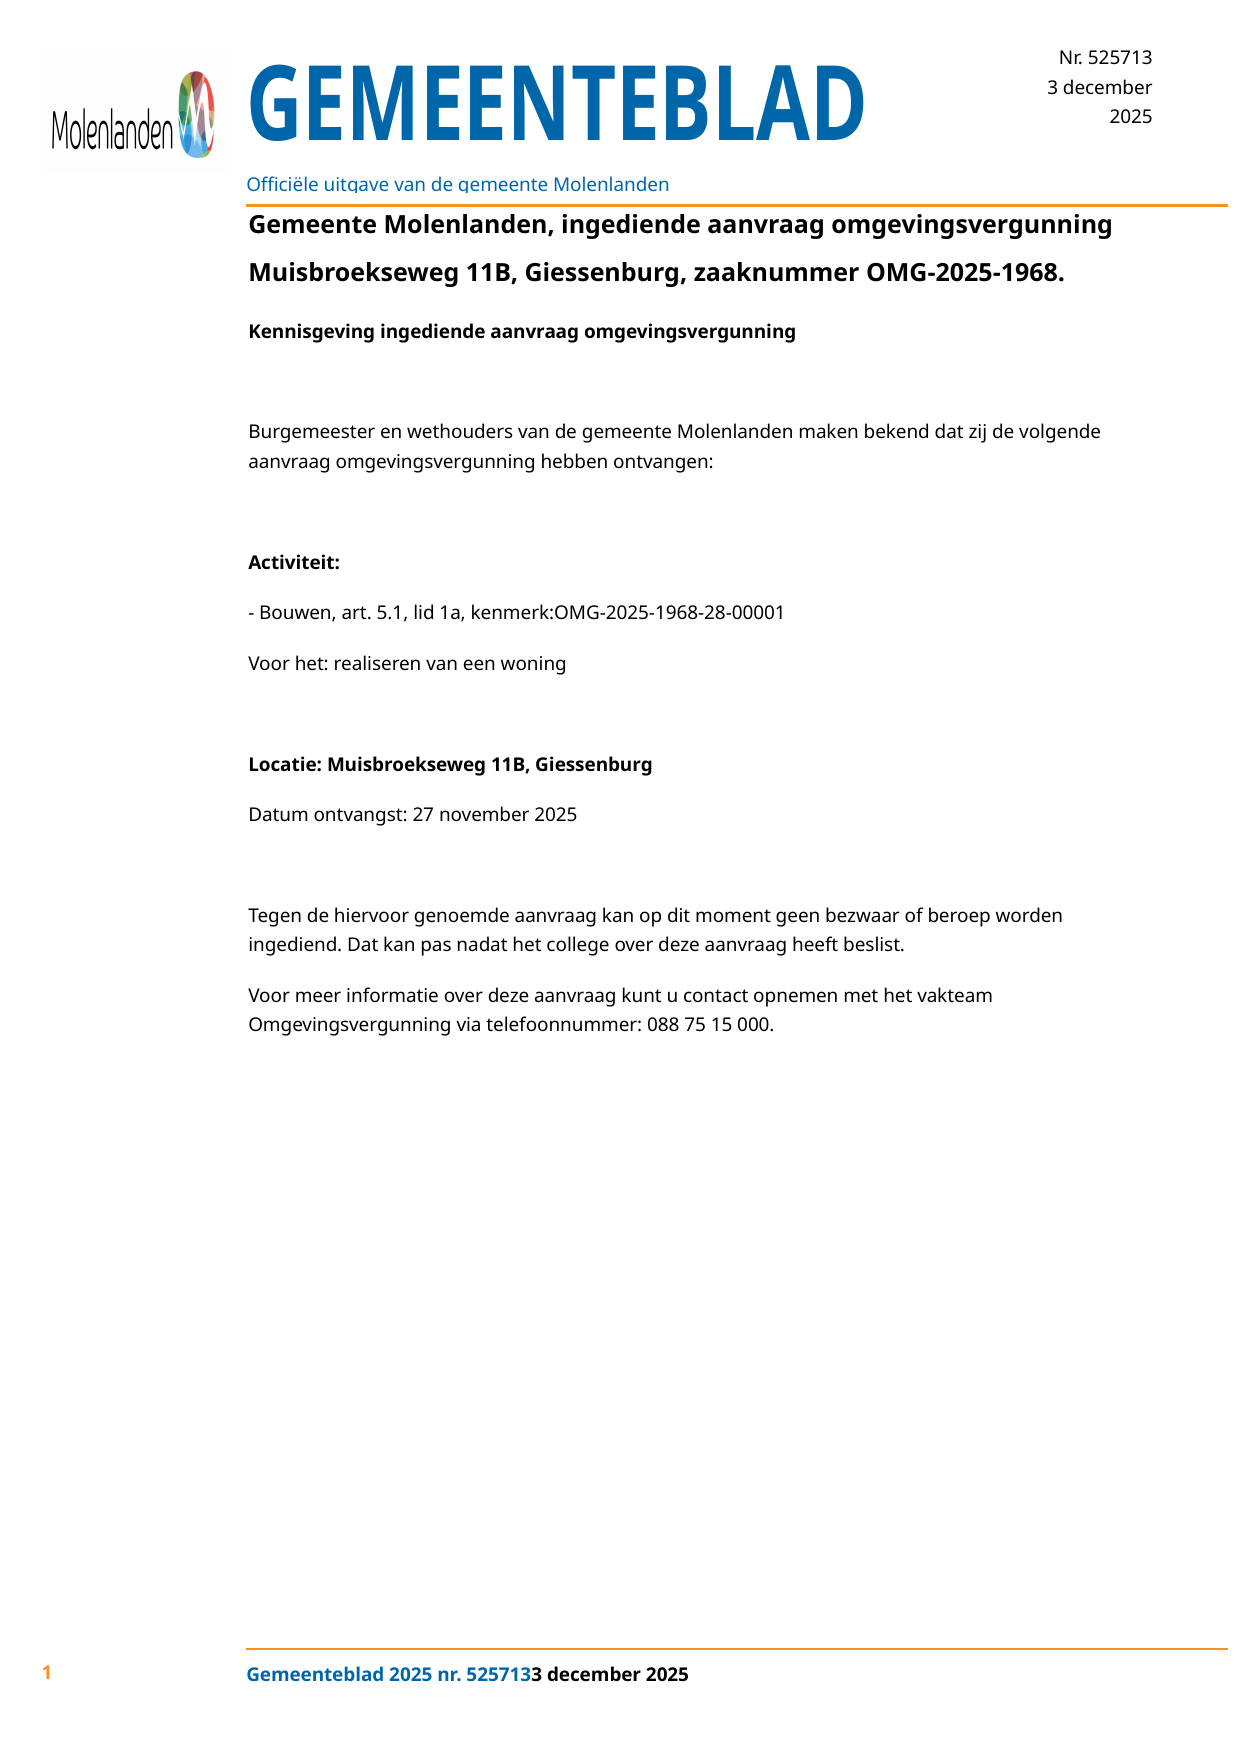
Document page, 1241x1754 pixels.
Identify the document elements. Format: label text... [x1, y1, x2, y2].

text Activiteit: [248, 549, 1152, 575]
picture [41, 47, 231, 172]
text Burgemeester en wethouders van de gemeente Molenlanden maken bekend dat zij de volgende aanvraag omgevingsvergunning hebben ontvangen: [248, 419, 1152, 474]
text - Bouwen, art. 5.1, lid 1a, kenmerk:OMG-2025-1968-28-00001 [248, 599, 1152, 625]
text Gemeente Molenlanden, ingediende aanvraag omgevingsvergunning Muisbroekseweg 11B, Giessenburg, zaaknummer OMG-2025-1968. [248, 207, 1152, 288]
text Voor meer informatie over deze aanvraag kunt u contact opnemen met het vakteam Omgevingsvergunning via telefoonnummer: 088 75 15 000. [248, 982, 1152, 1037]
text Tegen de hiervoor genoemde aanvraag kan op dit moment geen bezwaar of beroep worden ingediend. Dat kan pas nadat het college over deze aanvraag heeft beslist. [248, 902, 1152, 957]
text Kennisgeving ingediende aanvraag omgevingsvergunning [248, 318, 1152, 344]
text Locatie: Muisbroekseweg 11B, Giessenburg [248, 751, 1152, 777]
text Datum ontvangst: 27 november 2025 [248, 801, 1152, 827]
text Voor het: realiseren van een woning [248, 650, 1152, 676]
